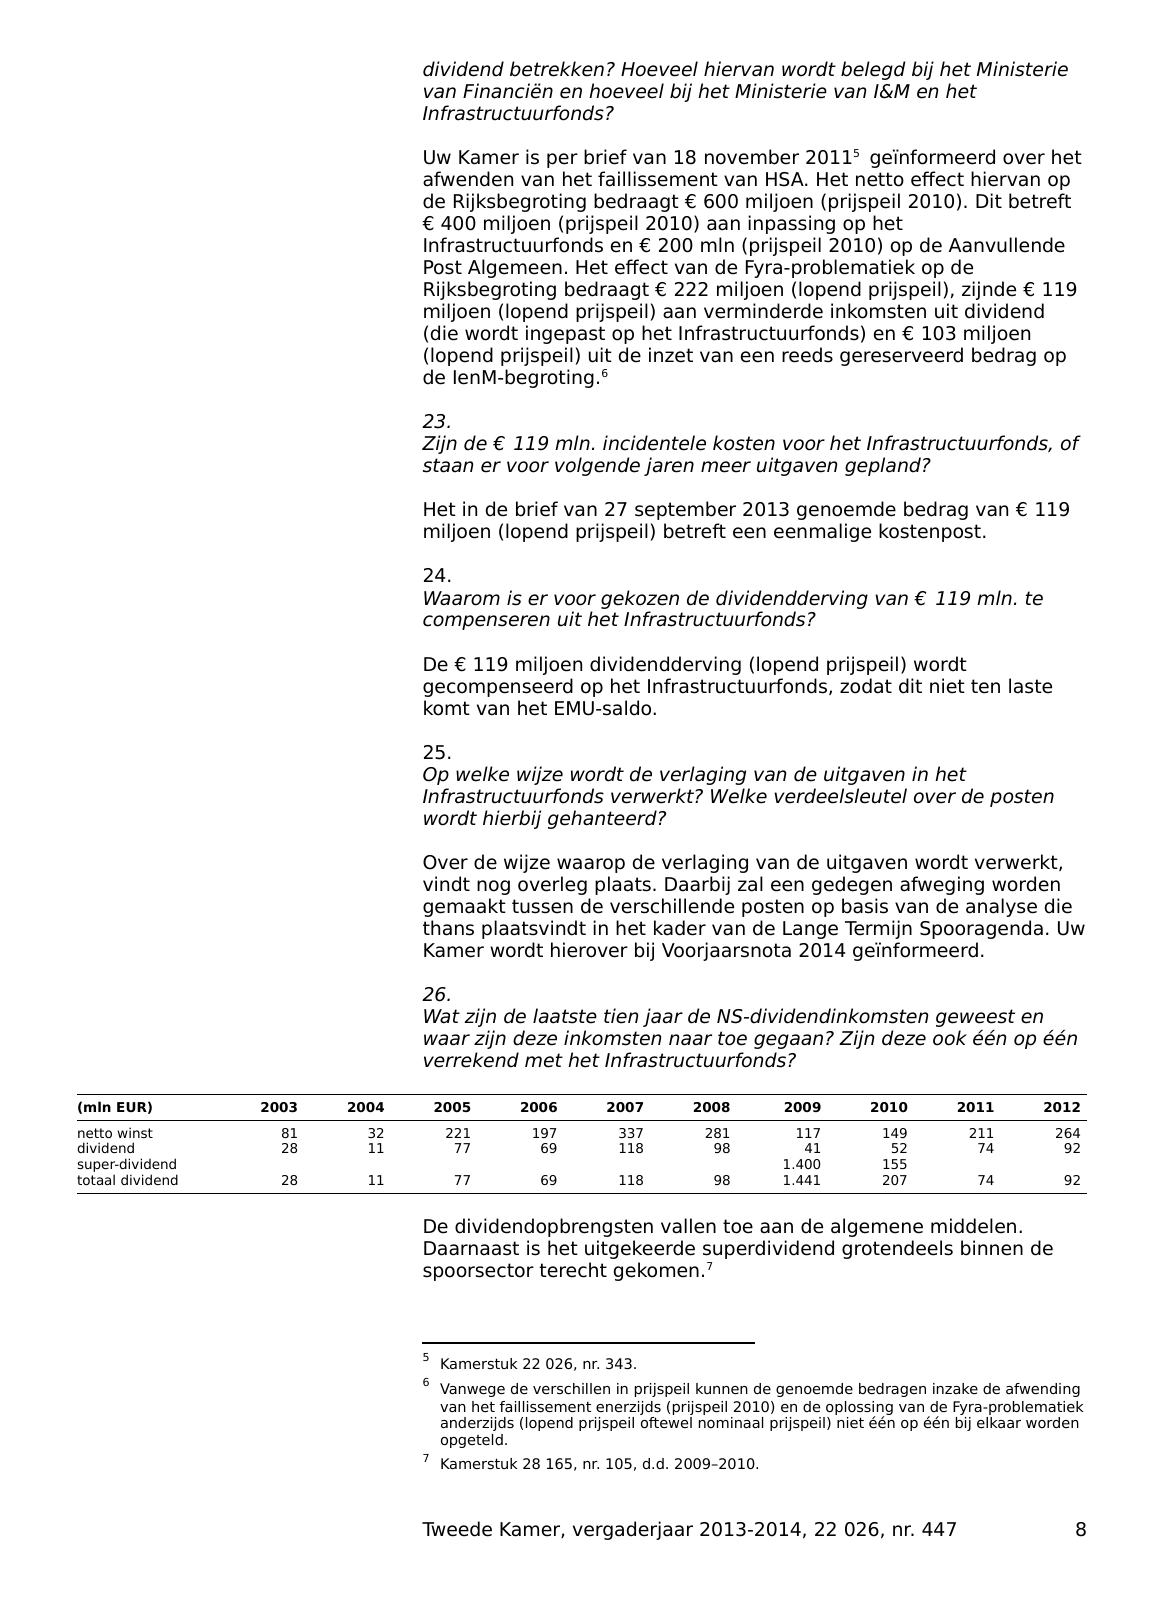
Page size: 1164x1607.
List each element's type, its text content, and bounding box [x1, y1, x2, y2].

table_cell 264 [1000, 1121, 1087, 1141]
table_cell [477, 1157, 563, 1173]
table_cell [914, 1157, 1000, 1173]
table_header 2003 [217, 1095, 304, 1120]
table_header 2011 [914, 1095, 1000, 1120]
table_header 2008 [650, 1095, 736, 1120]
table_header 2012 [1000, 1095, 1087, 1120]
table_cell 92 [1000, 1141, 1087, 1157]
table_header 2009 [736, 1095, 827, 1120]
text Wat zijn de laatste tien jaar de NS-dividendinkomsten geweest en waar zijn deze inkomsten naar toe gegaan? Zijn deze ook één op één verrekend met het Infrastructuurfonds? [422, 1006, 1087, 1072]
table_cell super-dividend [77, 1157, 217, 1173]
table_cell 52 [827, 1141, 913, 1157]
table_cell totaal dividend [77, 1173, 217, 1193]
text Over de wijze waarop de verlaging van de uitgaven wordt verwerkt, vindt nog overleg plaats. Daarbij zal een gedegen afweging worden gemaakt tussen de verschillende posten op basis van de analyse die thans plaatsvindt in het kader van de Lange Termijn Spooragenda. Uw Kamer wordt hierover bij Voorjaarsnota 2014 geïnformeerd. [422, 852, 1087, 962]
table_cell 77 [390, 1141, 477, 1157]
table_cell 118 [563, 1141, 650, 1157]
table_cell 155 [827, 1157, 913, 1173]
text De dividendopbrengsten vallen toe aan de algemene middelen. Daarnaast is het uitgekeerde superdividend grotendeels binnen de spoorsector terecht gekomen. [422, 1216, 1087, 1282]
table_cell 28 [217, 1141, 304, 1157]
table_header 2006 [477, 1095, 563, 1120]
text Kamerstuk 22 026, nr. 343. [422, 1352, 1087, 1374]
text Vanwege de verschillen in prijspeil kunnen de genoemde bedragen inzake de afwending van het faillissement enerzijds (prijspeil 2010) en de oplossing van de Fyra-problematiek anderzijds (lopend prijspeil oftewel nominaal prijspeil) niet één op één bij elkaar worden opgeteld. [422, 1377, 1087, 1449]
table_cell 117 [736, 1121, 827, 1141]
table_cell 221 [390, 1121, 477, 1141]
table_cell [1000, 1157, 1087, 1173]
table_cell 92 [1000, 1173, 1087, 1193]
table_cell 32 [304, 1121, 390, 1141]
text Waarom is er voor gekozen de dividendderving van € 119 mln. te compenseren uit het Infrastructuurfonds? [422, 587, 1087, 631]
table_cell 11 [304, 1141, 390, 1157]
table_cell 11 [304, 1173, 390, 1193]
table_cell 77 [390, 1173, 477, 1193]
table_header 2010 [827, 1095, 913, 1120]
text Uw Kamer is per brief van 18 november 2011 geïnformeerd over het afwenden van het faillissement van HSA. Het netto effect hiervan op de Rijksbegroting bedraagt € 600 miljoen (prijspeil 2010). Dit betreft € 400 miljoen (prijspeil 2010) aan inpassing op het Infrastructuurfonds en € 200 mln (prijspeil 2010) op de Aanvullende Post Algemeen. Het effect van de Fyra-problematiek op de Rijksbegroting bedraagt € 222 miljoen (lopend prijspeil), zijnde € 119 miljoen (lopend prijspeil) aan verminderde inkomsten uit dividend (die wordt ingepast op het Infrastructuurfonds) en € 103 miljoen (lopend prijspeil) uit de inzet van een reeds gereserveerd bedrag op de IenM-begroting. [422, 147, 1087, 389]
text 26. [422, 984, 1087, 1006]
text 25. [422, 742, 1087, 764]
text Zijn de € 119 mln. incidentele kosten voor het Infrastructuurfonds, of staan er voor volgende jaren meer uitgaven gepland? [422, 433, 1087, 477]
table_cell [563, 1157, 650, 1173]
table_cell 81 [217, 1121, 304, 1141]
table_cell 74 [914, 1141, 1000, 1157]
table_cell 207 [827, 1173, 913, 1193]
table_cell netto winst [77, 1121, 217, 1141]
table_cell [390, 1157, 477, 1173]
table_cell 197 [477, 1121, 563, 1141]
table_cell [304, 1157, 390, 1173]
table_header 2004 [304, 1095, 390, 1120]
table_cell 28 [217, 1173, 304, 1193]
text Het in de brief van 27 september 2013 genoemde bedrag van € 119 miljoen (lopend prijspeil) betreft een eenmalige kostenpost. [422, 499, 1087, 543]
table_cell 1.441 [736, 1173, 827, 1193]
table_header 2007 [563, 1095, 650, 1120]
text dividend betrekken? Hoeveel hiervan wordt belegd bij het Ministerie van Financiën en hoeveel bij het Ministerie van I&M en het Infrastructuurfonds? [422, 59, 1087, 125]
text 23. [422, 411, 1087, 433]
table_cell 74 [914, 1173, 1000, 1193]
text De € 119 miljoen dividendderving (lopend prijspeil) wordt gecompenseerd op het Infrastructuurfonds, zodat dit niet ten laste komt van het EMU-saldo. [422, 653, 1087, 719]
table_header (mln EUR) [77, 1095, 217, 1120]
table_cell dividend [77, 1141, 217, 1157]
table_cell 211 [914, 1121, 1000, 1141]
table_cell 337 [563, 1121, 650, 1141]
table_cell 41 [736, 1141, 827, 1157]
table_cell 69 [477, 1141, 563, 1157]
text Op welke wijze wordt de verlaging van de uitgaven in het Infrastructuurfonds verwerkt? Welke verdeelsleutel over de posten wordt hierbij gehanteerd? [422, 764, 1087, 829]
table_cell 118 [563, 1173, 650, 1193]
text 24. [422, 565, 1087, 587]
table_cell [217, 1157, 304, 1173]
table_cell [650, 1157, 736, 1173]
table_header 2005 [390, 1095, 477, 1120]
table_cell 98 [650, 1141, 736, 1157]
table_cell 69 [477, 1173, 563, 1193]
table_cell 281 [650, 1121, 736, 1141]
table_cell 98 [650, 1173, 736, 1193]
table_cell 149 [827, 1121, 913, 1141]
table_cell 1.400 [736, 1157, 827, 1173]
text Kamerstuk 28 165, nr. 105, d.d. 2009–2010. [422, 1452, 1087, 1474]
